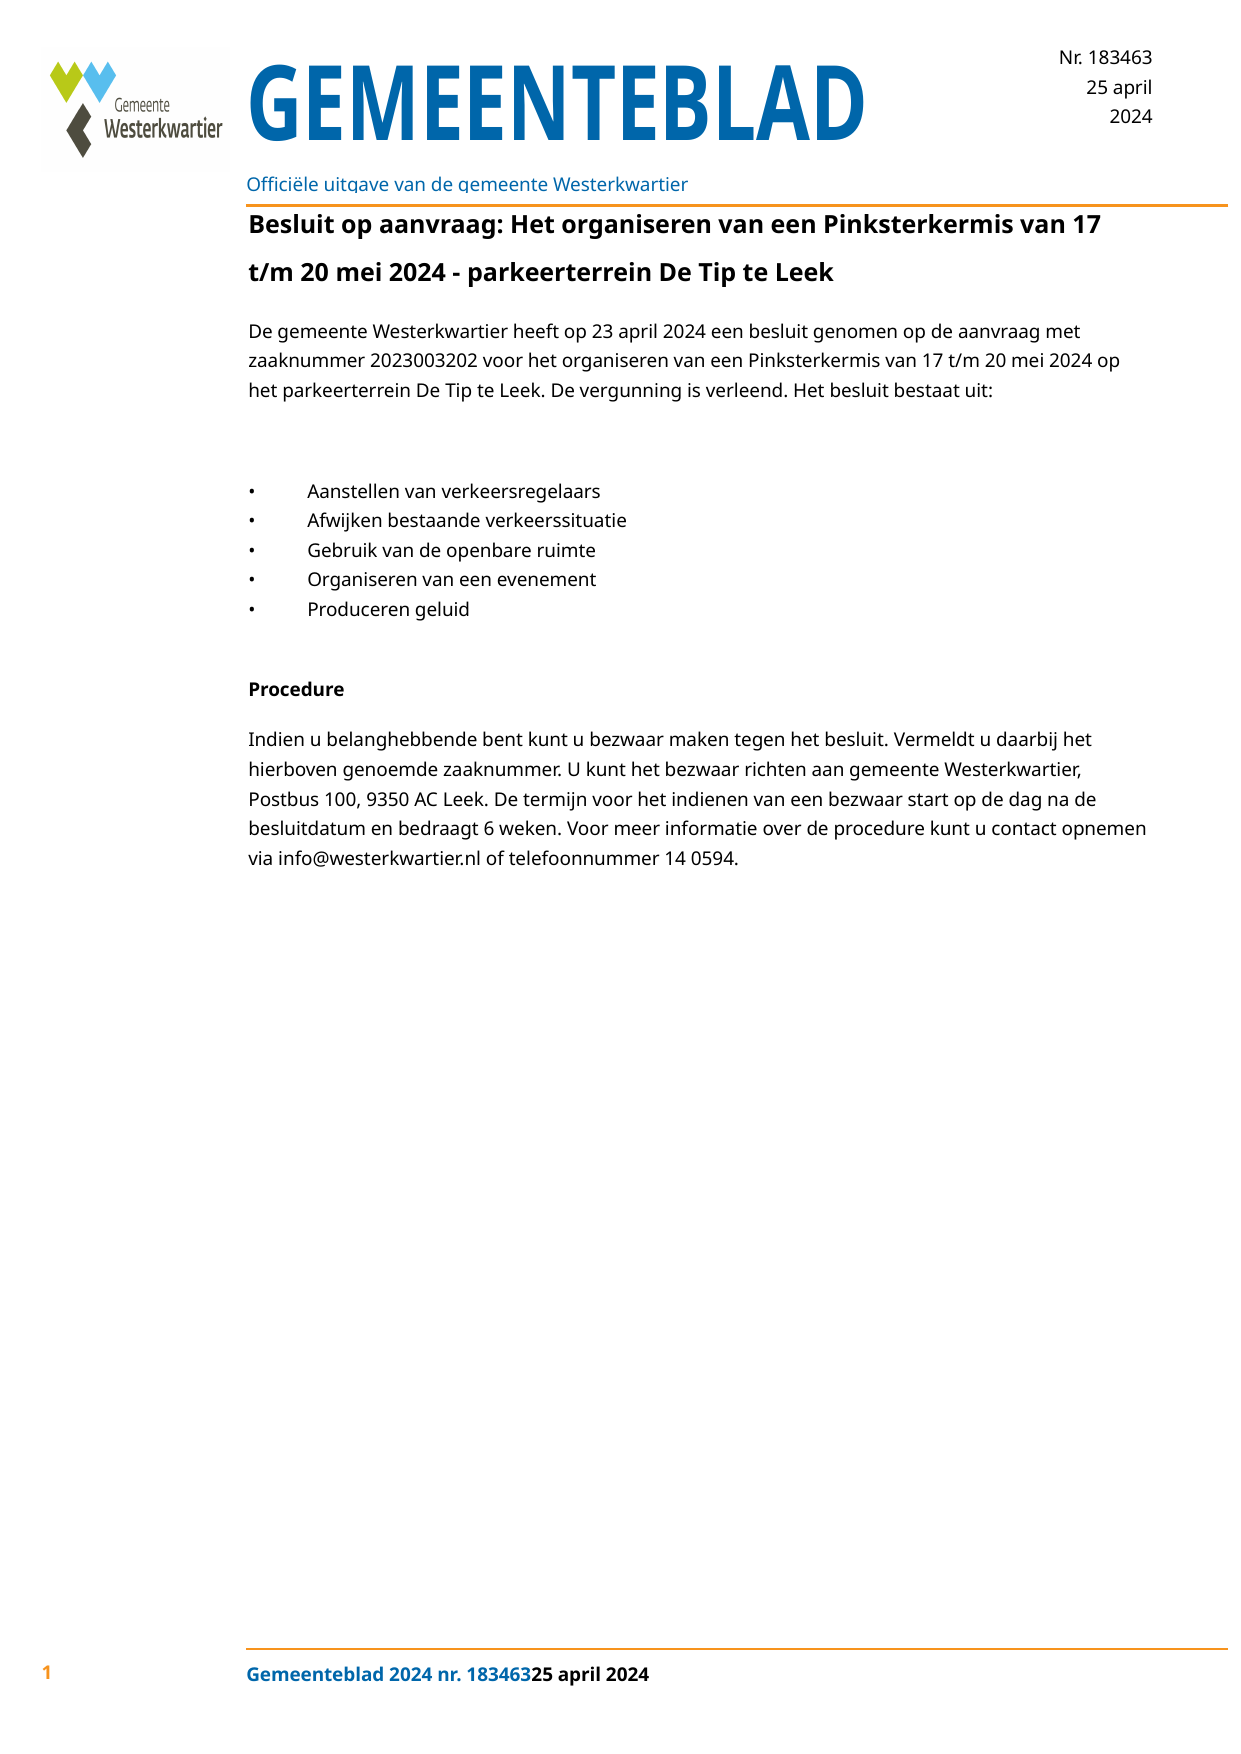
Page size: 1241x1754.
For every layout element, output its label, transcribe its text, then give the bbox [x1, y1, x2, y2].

text Procedure [248, 676, 1152, 702]
list Aanstellen van verkeersregelaars [248, 478, 1152, 504]
list Organiseren van een evenement [248, 567, 1152, 592]
text Besluit op aanvraag: Het organiseren van een Pinksterkermis van 17 t/m 20 mei 2024 - parkeerterrein De Tip te Leek [248, 207, 1152, 288]
text De gemeente Westerkwartier heeft op 23 april 2024 een besluit genomen op de aanvraag met zaaknummer 2023003202 voor het organiseren van een Pinksterkermis van 17 t/m 20 mei 2024 op het parkeerterrein De Tip te Leek. De vergunning is verleend. Het besluit bestaat uit: [248, 318, 1152, 403]
text Indien u belanghebbende bent kunt u bezwaar maken tegen het besluit. Vermeldt u daarbij het hierboven genoemde zaaknummer. U kunt het bezwaar richten aan gemeente Westerkwartier, Postbus 100, 9350 AC Leek. De termijn voor het indienen van een bezwaar start op de dag na de besluitdatum en bedraagt 6 weken. Voor meer informatie over de procedure kunt u contact opnemen via info@westerkwartier.nl of telefoonnummer 14 0594. [248, 727, 1152, 871]
picture [41, 47, 231, 172]
list Afwijken bestaande verkeerssituatie [248, 507, 1152, 533]
list Produceren geluid [248, 596, 1152, 622]
list Gebruik van de openbare ruimte [248, 537, 1152, 563]
